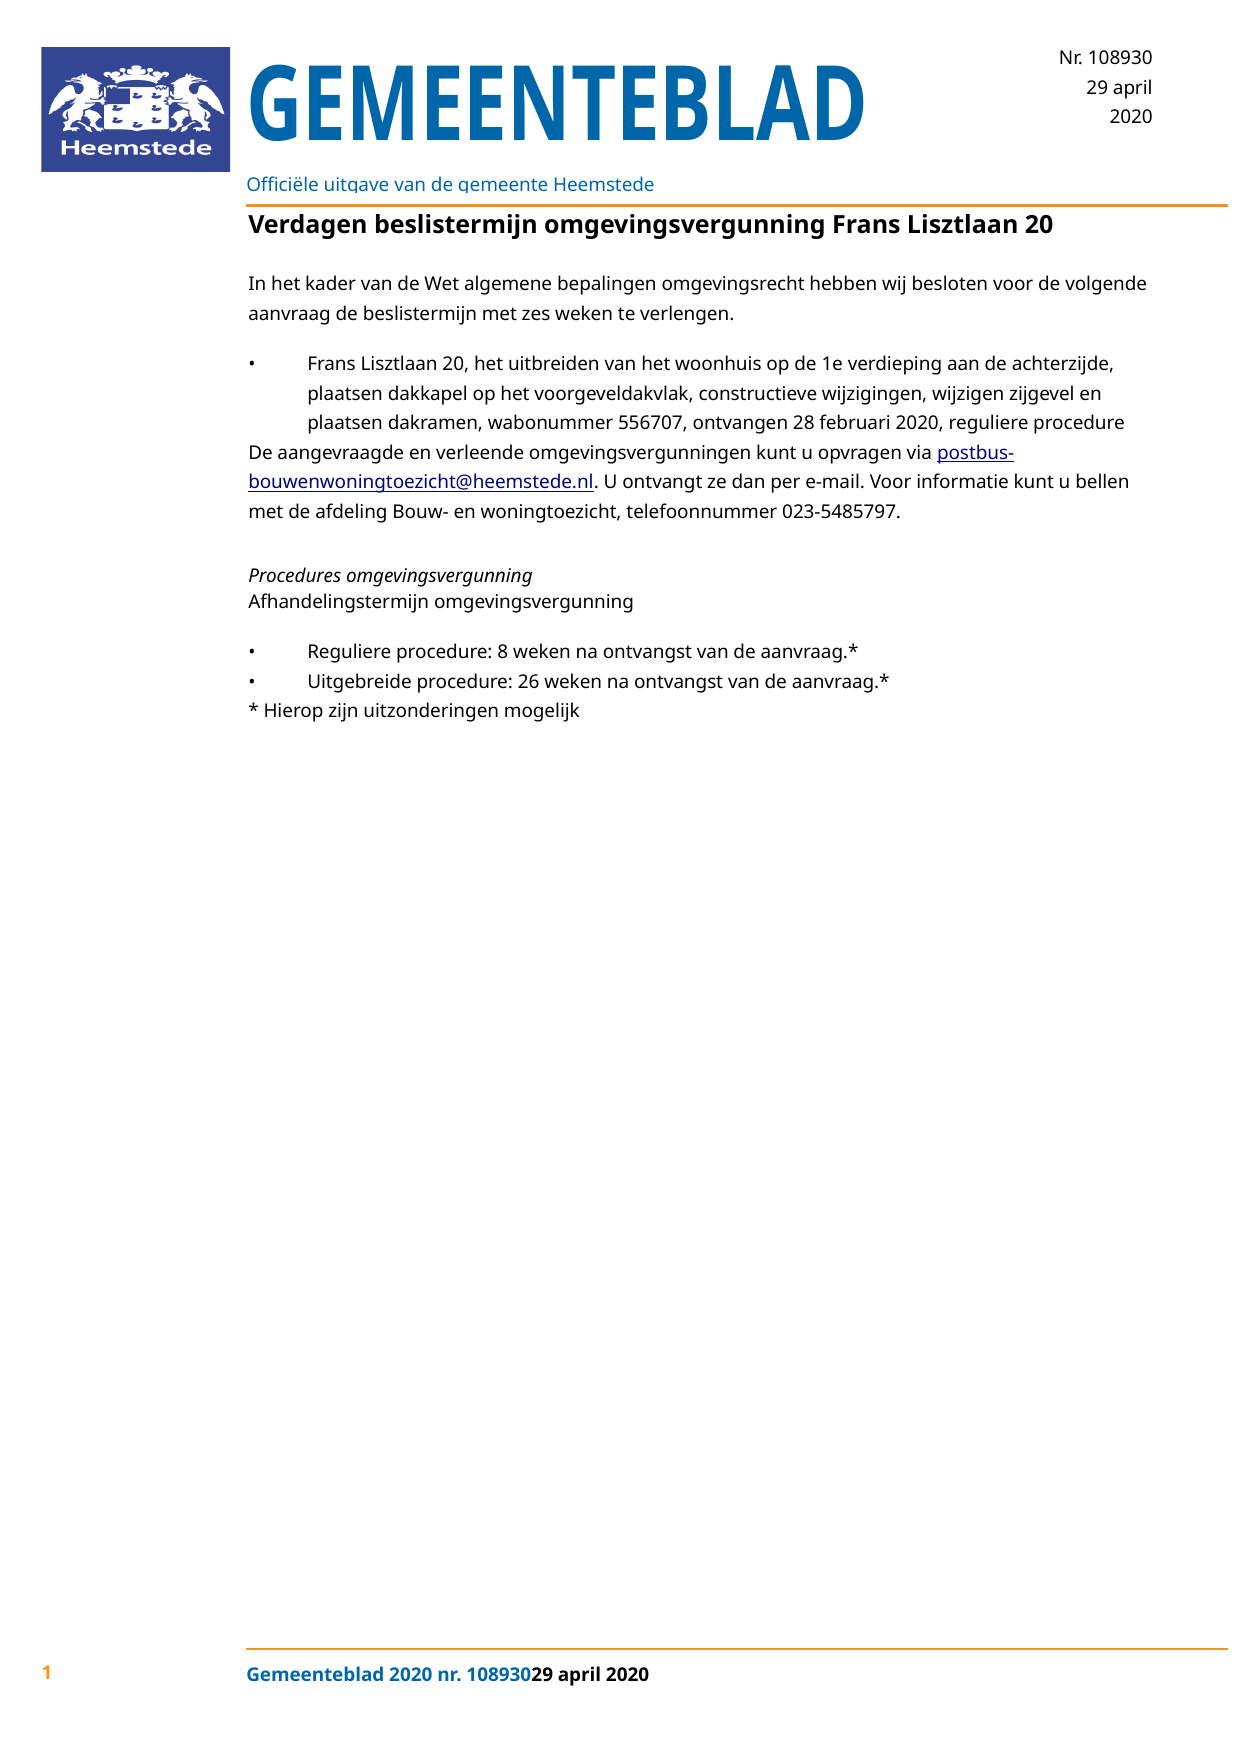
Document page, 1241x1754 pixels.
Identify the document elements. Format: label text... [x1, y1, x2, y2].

text * Hierop zijn uitzonderingen mogelijk [248, 697, 1152, 723]
text De aangevraagde en verleende omgevingsvergunningen kunt u opvragen via postbus-bouwenwoningtoezicht@heemstede.nl. U ontvangt ze dan per e-mail. Voor informatie kunt u bellen met de afdeling Bouw- en woningtoezicht, telefoonnummer 023-5485797. [248, 439, 1152, 524]
text Procedures omgevingsvergunning [248, 562, 1152, 588]
text In het kader van de Wet algemene bepalingen omgevingsrecht hebben wij besloten voor de volgende aanvraag de beslistermijn met zes weken te verlengen. [248, 270, 1152, 326]
picture [41, 47, 231, 172]
list Uitgebreide procedure: 26 weken na ontvangst van de aanvraag.* [248, 668, 1152, 694]
list Frans Lisztlaan 20, het uitbreiden van het woonhuis op de 1e verdieping aan de achterzijde, plaatsen dakkapel op het voorgeveldakvlak, constructieve wijzigingen, wijzigen zijgevel en plaatsen dakramen, wabonummer 556707, ontvangen 28 februari 2020, reguliere procedure [248, 350, 1152, 435]
text Afhandelingstermijn omgevingsvergunning [248, 588, 1152, 614]
list Reguliere procedure: 8 weken na ontvangst van de aanvraag.* [248, 638, 1152, 664]
text Verdagen beslistermijn omgevingsvergunning Frans Lisztlaan 20 [248, 207, 1152, 241]
